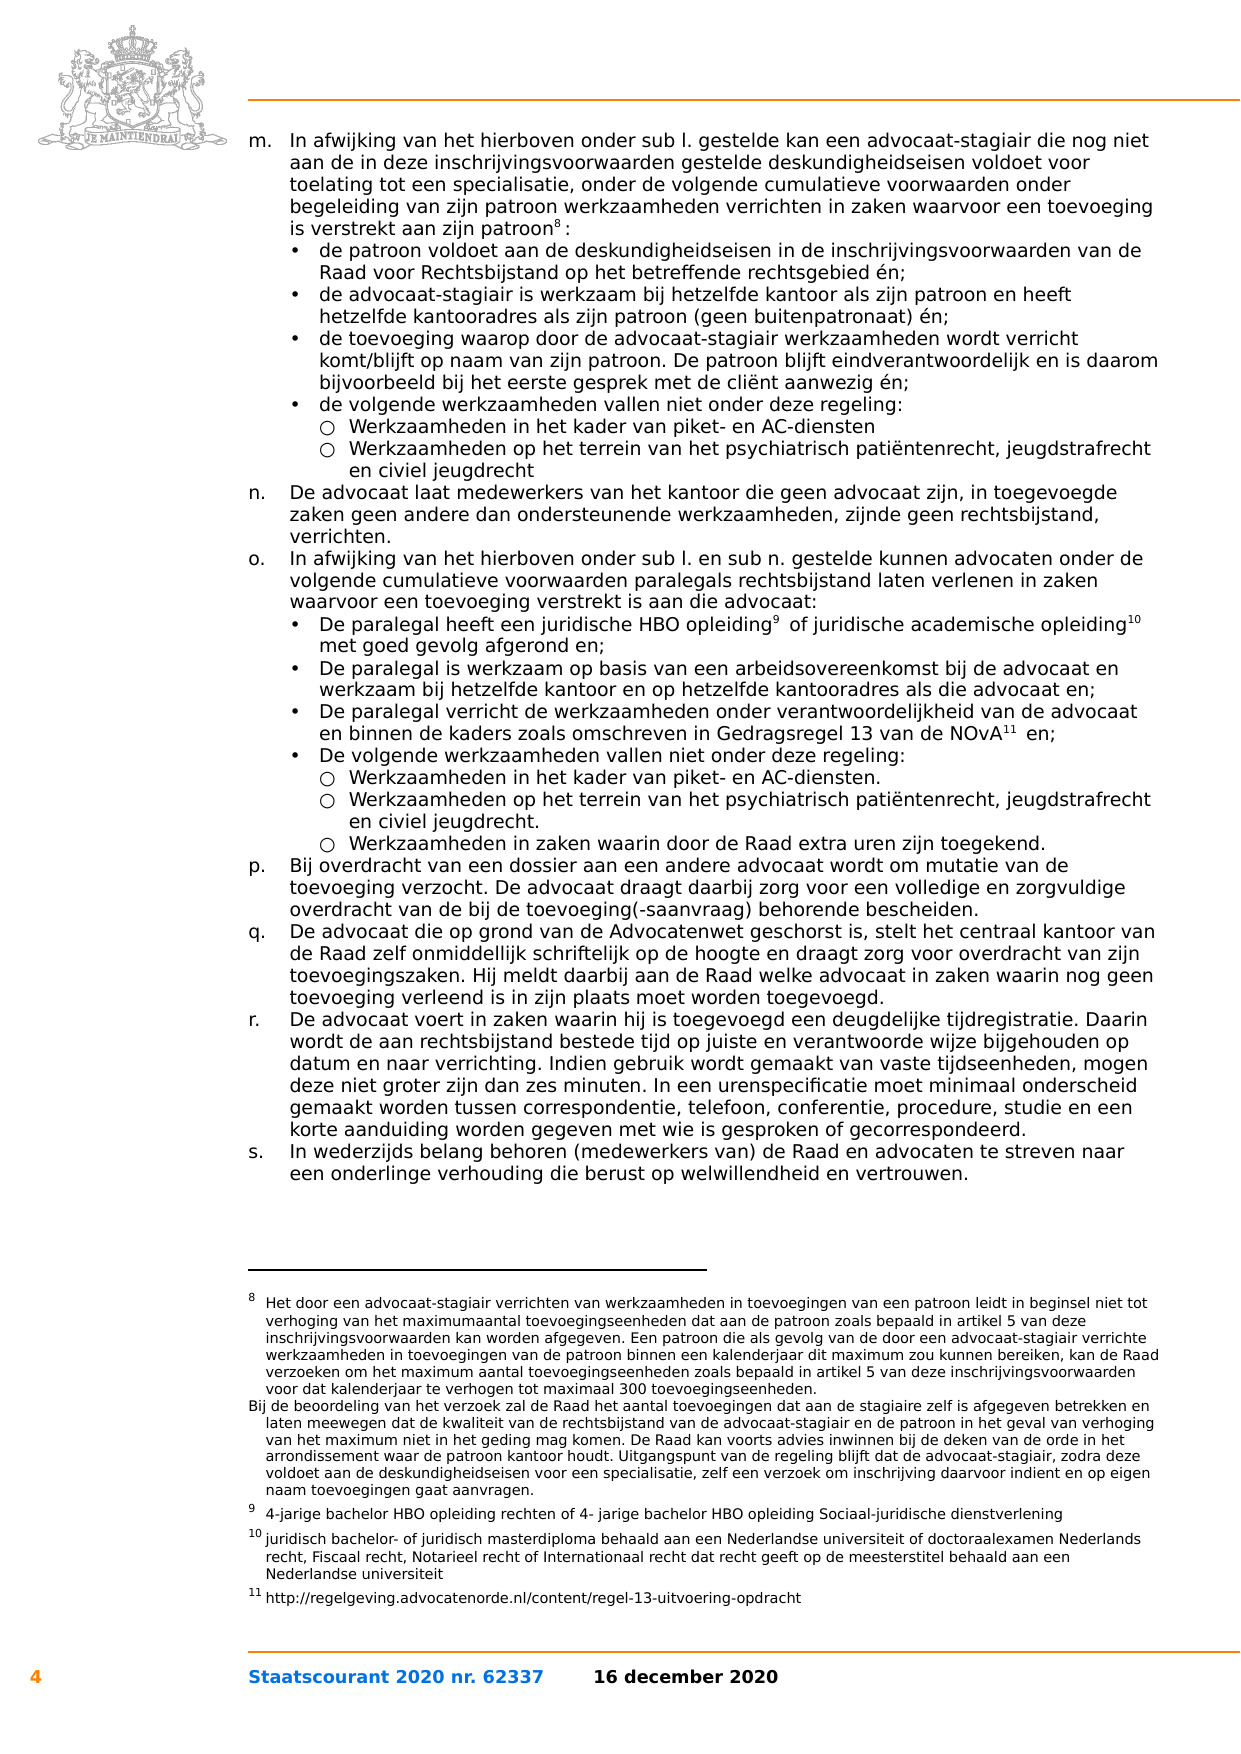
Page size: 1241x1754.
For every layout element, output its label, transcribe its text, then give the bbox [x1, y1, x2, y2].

text • De volgende werkzaamheden vallen niet onder deze regeling: [289, 745, 1163, 767]
text • de toevoeging waarop door de advocaat-stagiair werkzaamheden wordt verricht komt/blijft op naam van zijn patroon. De patroon blijft eindverantwoordelijk en is daarom bijvoorbeeld bij het eerste gesprek met de cliënt aanwezig én; [289, 328, 1163, 394]
text • de advocaat-stagiair is werkzaam bij hetzelfde kantoor als zijn patroon en heeft hetzelfde kantooradres als zijn patroon (geen buitenpatronaat) én; [289, 284, 1163, 328]
text 4-jarige bachelor HBO opleiding rechten of 4- jarige bachelor HBO opleiding Sociaal-juridische dienstverlening [248, 1502, 1163, 1524]
text • De paralegal is werkzaam op basis van een arbeidsovereenkomst bij de advocaat en werkzaam bij hetzelfde kantoor en op hetzelfde kantooradres als die advocaat en; [289, 657, 1163, 701]
text ○ Werkzaamheden op het terrein van het psychiatrisch patiëntenrecht, jeugdstrafrecht en civiel jeugdrecht. [319, 789, 1163, 833]
text http://regelgeving.advocatenorde.nl/content/regel-13-uitvoering-opdracht [248, 1586, 1163, 1608]
text q. De advocaat die op grond van de Advocatenwet geschorst is, stelt het centraal kantoor van de Raad zelf onmiddellijk schriftelijk op de hoogte en draagt zorg voor overdracht van zijn toevoegingszaken. Hij meldt daarbij aan de Raad welke advocaat in zaken waarin nog geen toevoeging verleend is in zijn plaats moet worden toegevoegd. [248, 921, 1163, 1009]
text m. In afwijking van het hierboven onder sub l. gestelde kan een advocaat-stagiair die nog niet aan de in deze inschrijvingsvoorwaarden gestelde deskundigheidseisen voldoet voor toelating tot een specialisatie, onder de volgende cumulatieve voorwaarden onder begeleiding van zijn patroon werkzaamheden verrichten in zaken waarvoor een toevoeging is verstrekt aan zijn patroon: [248, 130, 1163, 240]
text ○ Werkzaamheden in zaken waarin door de Raad extra uren zijn toegekend. [319, 833, 1163, 855]
text o. In afwijking van het hierboven onder sub l. en sub n. gestelde kunnen advocaten onder de volgende cumulatieve voorwaarden paralegals rechtsbijstand laten verlenen in zaken waarvoor een toevoeging verstrekt is aan die advocaat: [248, 547, 1163, 613]
text p. Bij overdracht van een dossier aan een andere advocaat wordt om mutatie van de toevoeging verzocht. De advocaat draagt daarbij zorg voor een volledige en zorgvuldige overdracht van de bij de toevoeging(-saanvraag) behorende bescheiden. [248, 855, 1163, 921]
text r. De advocaat voert in zaken waarin hij is toegevoegd een deugdelijke tijdregistratie. Daarin wordt de aan rechtsbijstand bestede tijd op juiste en verantwoorde wijze bijgehouden op datum en naar verrichting. Indien gebruik wordt gemaakt van vaste tijdseenheden, mogen deze niet groter zijn dan zes minuten. In een urenspecificatie moet minimaal onderscheid gemaakt worden tussen correspondentie, telefoon, conferentie, procedure, studie en een korte aanduiding worden gegeven met wie is gesproken of gecorrespondeerd. [248, 1009, 1163, 1141]
text Het door een advocaat-stagiair verrichten van werkzaamheden in toevoegingen van een patroon leidt in beginsel niet tot verhoging van het maximumaantal toevoegingseenheden dat aan de patroon zoals bepaald in artikel 5 van deze inschrijvingsvoorwaarden kan worden afgegeven. Een patroon die als gevolg van de door een advocaat-stagiair verrichte werkzaamheden in toevoegingen van de patroon binnen een kalenderjaar dit maximum zou kunnen bereiken, kan de Raad verzoeken om het maximum aantal toevoegingseenheden zoals bepaald in artikel 5 van deze inschrijvingsvoorwaarden voor dat kalenderjaar te verhogen tot maximaal 300 toevoegingseenheden. [248, 1291, 1163, 1398]
text Bij de beoordeling van het verzoek zal de Raad het aantal toevoegingen dat aan de stagiaire zelf is afgegeven betrekken en laten meewegen dat de kwaliteit van de rechtsbijstand van de advocaat-stagiair en de patroon in het geval van verhoging van het maximum niet in het geding mag komen. De Raad kan voorts advies inwinnen bij de deken van de orde in het arrondissement waar de patroon kantoor houdt. Uitgangspunt van de regeling blijft dat de advocaat-stagiair, zodra deze voldoet aan de deskundigheidseisen voor een specialisatie, zelf een verzoek om inschrijving daarvoor indient en op eigen naam toevoegingen gaat aanvragen. [248, 1398, 1163, 1499]
text juridisch bachelor- of juridisch masterdiploma behaald aan een Nederlandse universiteit of doctoraalexamen Nederlands recht, Fiscaal recht, Notarieel recht of Internationaal recht dat recht geeft op de meesterstitel behaald aan een Nederlandse universiteit [248, 1527, 1163, 1583]
text • de volgende werkzaamheden vallen niet onder deze regeling: [289, 394, 1163, 416]
text ○ Werkzaamheden op het terrein van het psychiatrisch patiëntenrecht, jeugdstrafrecht en civiel jeugdrecht [319, 438, 1163, 482]
text • de patroon voldoet aan de deskundigheidseisen in de inschrijvingsvoorwaarden van de Raad voor Rechtsbijstand op het betreffende rechtsgebied én; [289, 240, 1163, 284]
text s. In wederzijds belang behoren (medewerkers van) de Raad en advocaten te streven naar een onderlinge verhouding die berust op welwillendheid en vertrouwen. [248, 1141, 1163, 1185]
text • De paralegal verricht de werkzaamheden onder verantwoordelijkheid van de advocaat en binnen de kaders zoals omschreven in Gedragsregel 13 van de NOvA en; [289, 701, 1163, 745]
picture [38, 25, 227, 150]
text ○ Werkzaamheden in het kader van piket- en AC-diensten. [319, 767, 1163, 789]
text n. De advocaat laat medewerkers van het kantoor die geen advocaat zijn, in toegevoegde zaken geen andere dan ondersteunende werkzaamheden, zijnde geen rechtsbijstand, verrichten. [248, 482, 1163, 547]
text • De paralegal heeft een juridische HBO opleiding of juridische academische opleiding met goed gevolg afgerond en; [289, 613, 1163, 657]
text ○ Werkzaamheden in het kader van piket- en AC-diensten [319, 416, 1163, 438]
